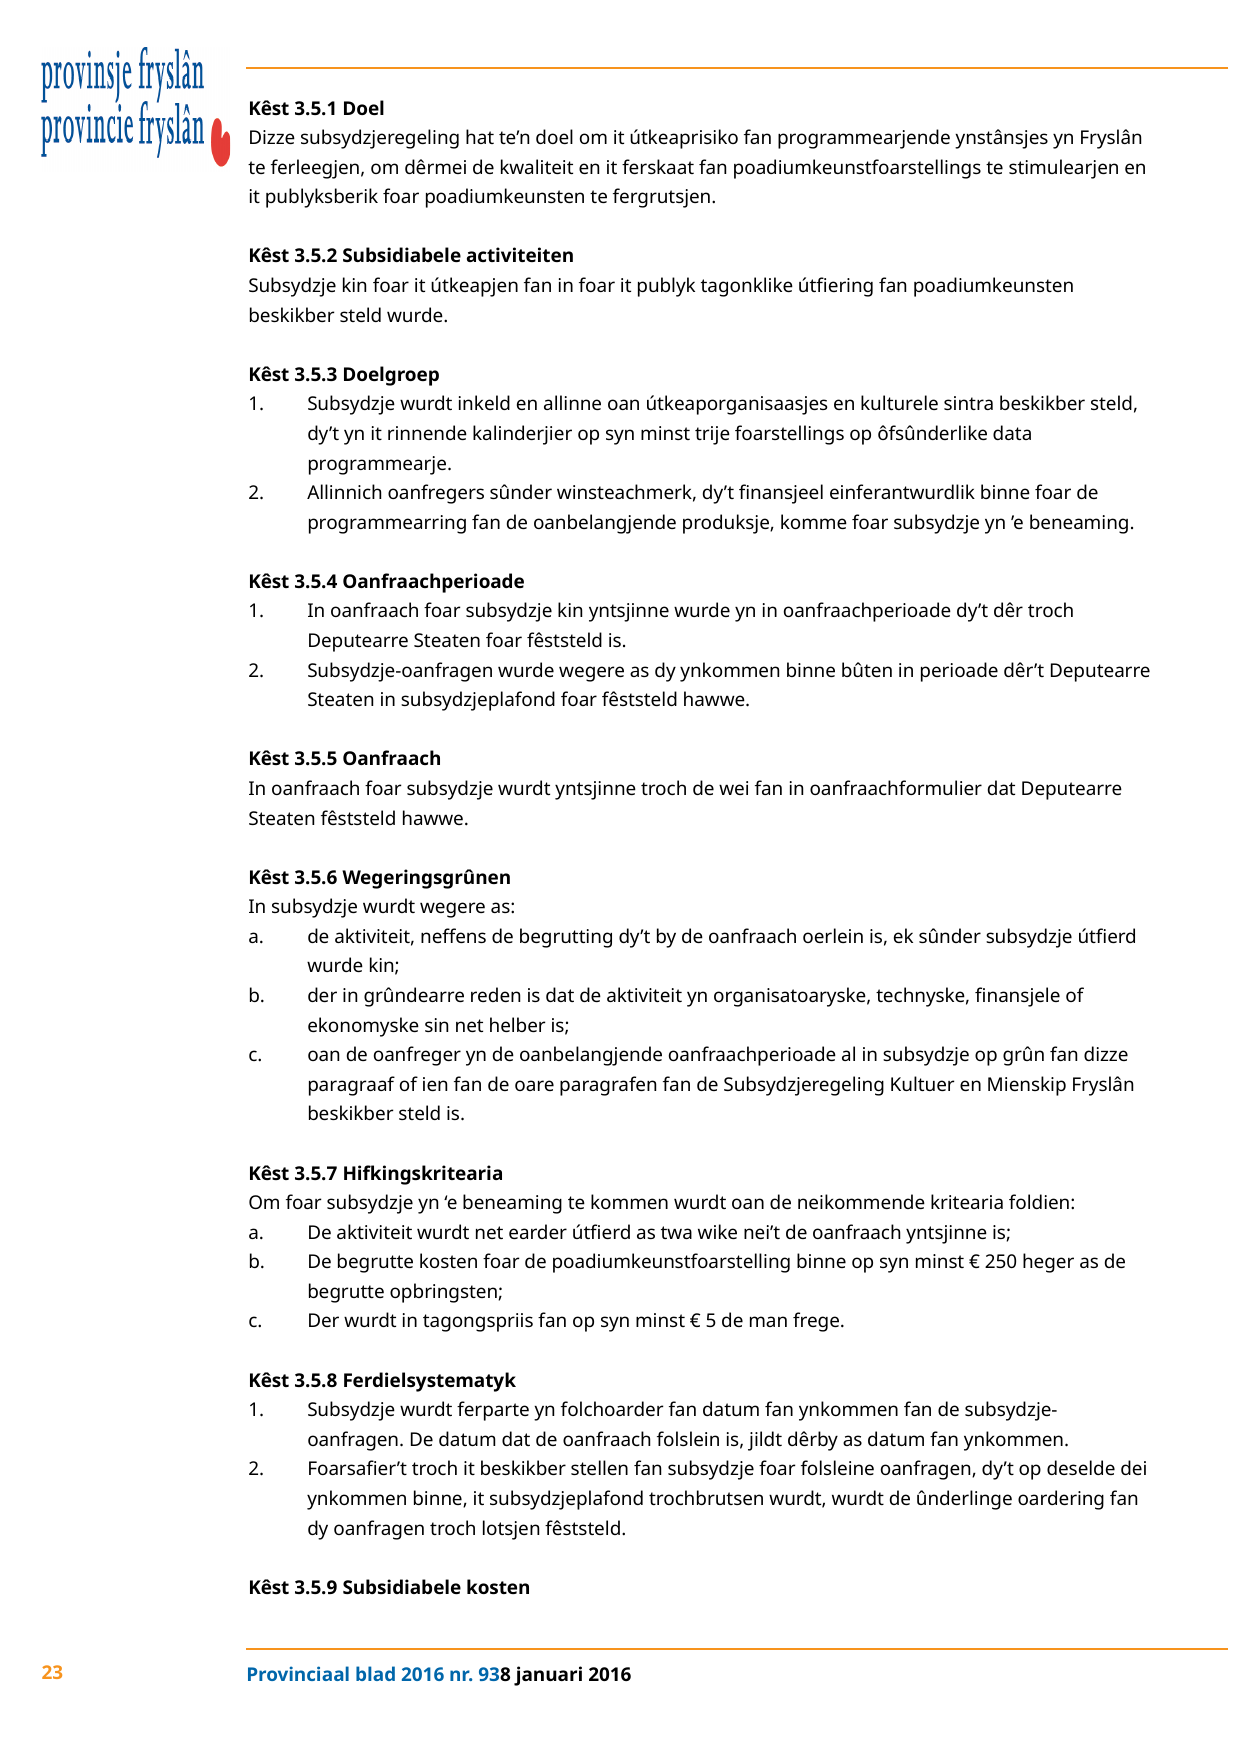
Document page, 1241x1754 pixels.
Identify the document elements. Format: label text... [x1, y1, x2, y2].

text Kêst 3.5.2 Subsidiabele activiteiten [248, 243, 1152, 268]
picture [41, 47, 231, 172]
list Foarsafier’t troch it beskikber stellen fan subsydzje foar folsleine oanfragen, dy’t op deselde dei ynkommen binne, it subsydzjeplafond trochbrutsen wurdt, wurdt de ûnderlinge oardering fan dy oanfragen troch lotsjen fêststeld. [248, 1456, 1152, 1541]
text In subsydzje wurdt wegere as: [248, 893, 1152, 919]
text Kêst 3.5.9 Subsidiabele kosten [248, 1574, 1152, 1600]
list Subsydzje wurdt ferparte yn folchoarder fan datum fan ynkommen fan de subsydzje-oanfragen. De datum dat de oanfraach folslein is, jildt dêrby as datum fan ynkommen. [248, 1396, 1152, 1452]
text Om foar subsydzje yn ‘e beneaming te kommen wurdt oan de neikommende kritearia foldien: [248, 1189, 1152, 1215]
list De aktiviteit wurdt net earder útfierd as twa wike nei’t de oanfraach yntsjinne is; [248, 1219, 1152, 1245]
text Kêst 3.5.4 Oanfraachperioade [248, 568, 1152, 594]
list de aktiviteit, neffens de begrutting dy’t by de oanfraach oerlein is, ek sûnder subsydzje útfierd wurde kin; [248, 923, 1152, 978]
list De begrutte kosten foar de poadiumkeunstfoarstelling binne op syn minst € 250 heger as de begrutte opbringsten; [248, 1248, 1152, 1304]
text Kêst 3.5.6 Wegeringsgrûnen [248, 864, 1152, 890]
list Subsydzje wurdt inkeld en allinne oan útkeaporganisaasjes en kulturele sintra beskikber steld, dy’t yn it rinnende kalinderjier op syn minst trije foarstellings op ôfsûnderlike data programmearje. [248, 391, 1152, 476]
list oan de oanfreger yn de oanbelangjende oanfraachperioade al in subsydzje op grûn fan dizze paragraaf of ien fan de oare paragrafen fan de Subsydzjeregeling Kultuer en Mienskip Fryslân beskikber steld is. [248, 1041, 1152, 1126]
list Allinnich oanfregers sûnder winsteachmerk, dy’t finansjeel einferantwurdlik binne foar de programmearring fan de oanbelangjende produksje, komme foar subsydzje yn ’e beneaming. [248, 479, 1152, 535]
text Dizze subsydzjeregeling hat te’n doel om it útkeaprisiko fan programmearjende ynstânsjes yn Fryslân te ferleegjen, om dêrmei de kwaliteit en it ferskaat fan poadiumkeunstfoarstellings te stimulearjen en it publyksberik foar poadiumkeunsten te fergrutsjen. [248, 124, 1152, 209]
list In oanfraach foar subsydzje kin yntsjinne wurde yn in oanfraachperioade dy’t dêr troch Deputearre Steaten foar fêststeld is. [248, 598, 1152, 653]
text Kêst 3.5.5 Oanfraach [248, 746, 1152, 771]
text In oanfraach foar subsydzje wurdt yntsjinne troch de wei fan in oanfraachformulier dat Deputearre Steaten fêststeld hawwe. [248, 775, 1152, 831]
text Kêst 3.5.7 Hifkingskritearia [248, 1160, 1152, 1186]
list der in grûndearre reden is dat de aktiviteit yn organisatoaryske, technyske, finansjele of ekonomyske sin net helber is; [248, 982, 1152, 1038]
list Der wurdt in tagongspriis fan op syn minst € 5 de man frege. [248, 1308, 1152, 1333]
text Kêst 3.5.3 Doelgroep [248, 361, 1152, 387]
text Subsydzje kin foar it útkeapjen fan in foar it publyk tagonklike útfiering fan poadiumkeunsten beskikber steld wurde. [248, 272, 1152, 328]
text Kêst 3.5.8 Ferdielsystematyk [248, 1367, 1152, 1393]
list Subsydzje-oanfragen wurde wegere as dy ynkommen binne bûten in perioade dêr’t Deputearre Steaten in subsydzjeplafond foar fêststeld hawwe. [248, 657, 1152, 712]
text Kêst 3.5.1 Doel [248, 95, 1152, 121]
